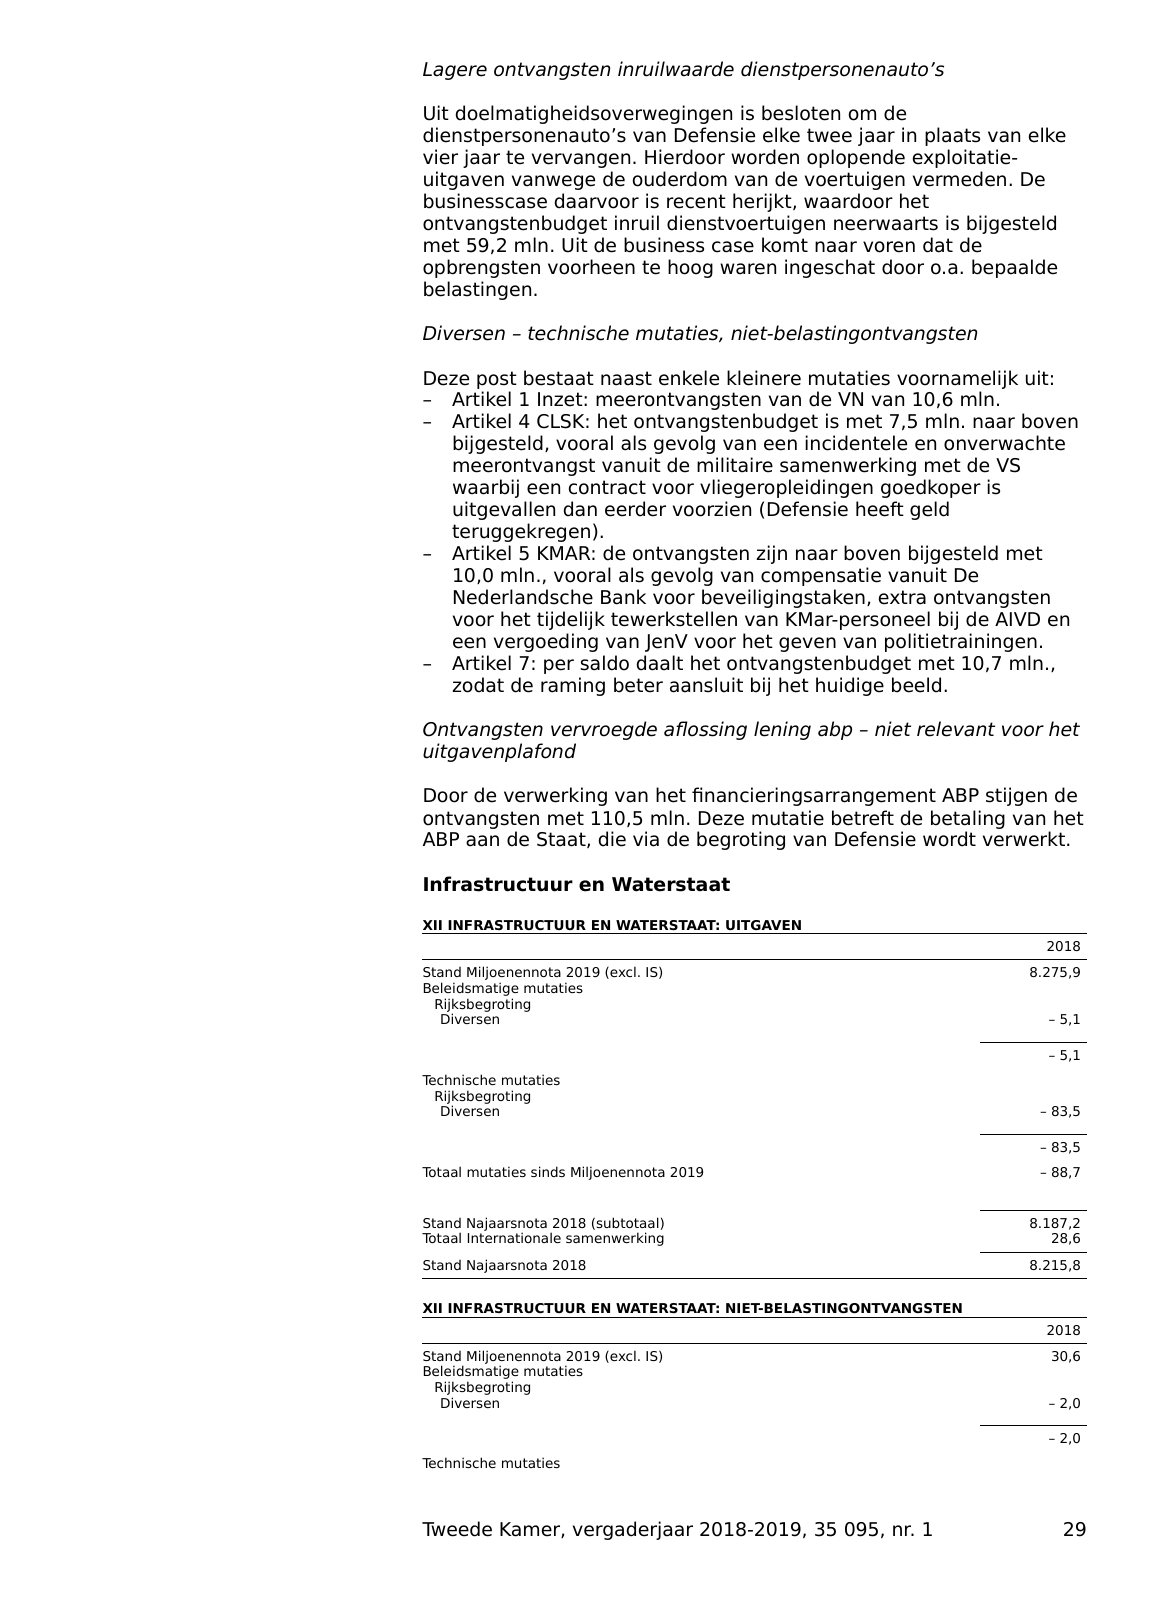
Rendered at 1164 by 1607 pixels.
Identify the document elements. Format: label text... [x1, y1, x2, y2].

subtitle Infrastructuur en Waterstaat [422, 873, 1087, 896]
table_cell – 2,0 [980, 1426, 1087, 1456]
table_cell Beleidsmatige mutaties [422, 1364, 980, 1380]
table_cell Beleidsmatige mutaties [422, 981, 980, 996]
table_cell [980, 1456, 1087, 1472]
text – Artikel 4 CLSK: het ontvangstenbudget is met 7,5 mln. naar boven bijgesteld, vooral als gevolg van een incidentele en onverwachte meerontvangst vanuit de militaire samenwerking met de VS waarbij een contract voor vliegeropleidingen goedkoper is uitgevallen dan eerder voorzien (Defensie heeft geld teruggekregen). [422, 411, 1087, 543]
subtitle Ontvangsten vervroegde aflossing lening abp – niet relevant voor het uitgavenplafond [422, 719, 1087, 763]
table_cell Stand Najaarsnota 2018 [422, 1252, 980, 1278]
text – Artikel 7: per saldo daalt het ontvangstenbudget met 10,7 mln., zodat de raming beter aansluit bij het huidige beeld. [422, 653, 1087, 697]
table_cell [422, 1104, 428, 1134]
table_cell Diversen [434, 1104, 980, 1134]
table_cell 8.275,9 [980, 960, 1087, 981]
table_cell [428, 1042, 434, 1073]
table_cell [434, 1134, 980, 1164]
text Door de verwerking van het financieringsarrangement ABP stijgen de ontvangsten met 110,5 mln. Deze mutatie betreft de betaling van het ABP aan de Staat, die via de begroting van Defensie wordt verwerkt. [422, 785, 1087, 851]
table_cell [428, 1425, 434, 1456]
table_cell [428, 1180, 434, 1210]
table_cell Diversen [434, 1396, 980, 1425]
table_cell [980, 1380, 1087, 1396]
table_cell Stand Miljoenennota 2019 (excl. IS) [422, 1344, 980, 1364]
table_header XII INFRASTRUCTUUR EN WATERSTAAT: NIET-BELASTINGONTVANGSTEN [422, 1301, 1087, 1317]
table_cell Technische mutaties [422, 1456, 980, 1472]
table_cell [980, 1364, 1087, 1380]
table_cell [980, 981, 1087, 996]
table_cell [422, 1180, 428, 1210]
table_cell Technische mutaties [422, 1073, 980, 1088]
table_cell – 83,5 [980, 1104, 1087, 1134]
table_cell [422, 996, 428, 1012]
table_cell Diversen [434, 1012, 980, 1042]
table_cell [980, 996, 1087, 1012]
table_cell Rijksbegroting [428, 996, 980, 1012]
table_cell [422, 1012, 428, 1042]
table_cell [422, 934, 980, 959]
table_cell [428, 1396, 434, 1425]
table_cell [422, 1396, 428, 1425]
table_cell – 5,1 [980, 1012, 1087, 1042]
table_cell – 5,1 [980, 1043, 1087, 1073]
text Deze post bestaat naast enkele kleinere mutaties voornamelijk uit: [422, 367, 1087, 389]
table_cell Rijksbegroting [428, 1088, 980, 1104]
table_cell [422, 1318, 980, 1343]
table_cell Totaal Internationale samenwerking [422, 1231, 980, 1252]
table_cell [428, 1012, 434, 1042]
table_cell [428, 1104, 434, 1134]
subtitle Diversen – technische mutaties, niet-belastingontvangsten [422, 323, 1087, 345]
table_header XII INFRASTRUCTUUR EN WATERSTAAT: UITGAVEN [422, 918, 1087, 933]
table_cell – 88,7 [980, 1165, 1087, 1180]
table_cell [980, 1073, 1087, 1088]
table_cell – 83,5 [980, 1135, 1087, 1164]
table_cell Rijksbegroting [428, 1380, 980, 1396]
table_cell Totaal mutaties sinds Miljoenennota 2019 [422, 1165, 980, 1180]
table_cell [422, 1425, 428, 1456]
table_cell [428, 1134, 434, 1164]
table_cell 30,6 [980, 1344, 1087, 1364]
table_cell 2018 [980, 934, 1087, 959]
table_cell 8.215,8 [980, 1253, 1087, 1278]
text – Artikel 1 Inzet: meerontvangsten van de VN van 10,6 mln. [422, 389, 1087, 411]
table_cell 2018 [980, 1318, 1087, 1343]
table_cell 8.187,2 [980, 1211, 1087, 1231]
table_cell [434, 1180, 980, 1210]
table_cell Stand Najaarsnota 2018 (subtotaal) [422, 1210, 980, 1231]
table_cell – 2,0 [980, 1396, 1087, 1425]
table_cell Stand Miljoenennota 2019 (excl. IS) [422, 960, 980, 981]
table_cell [422, 1380, 428, 1396]
table_cell [422, 1134, 428, 1164]
table_cell [980, 1180, 1087, 1210]
table_cell 28,6 [980, 1231, 1087, 1252]
text – Artikel 5 KMAR: de ontvangsten zijn naar boven bijgesteld met 10,0 mln., vooral als gevolg van compensatie vanuit De Nederlandsche Bank voor beveiligingstaken, extra ontvangsten voor het tijdelijk tewerkstellen van KMar-personeel bij de AIVD en een vergoeding van JenV voor het geven van politietrainingen. [422, 543, 1087, 653]
table_cell [422, 1088, 428, 1104]
table_cell [434, 1042, 980, 1073]
table_cell [980, 1088, 1087, 1104]
table_cell [434, 1425, 980, 1456]
text Uit doelmatigheidsoverwegingen is besloten om de dienstpersonenauto’s van Defensie elke twee jaar in plaats van elke vier jaar te vervangen. Hierdoor worden oplopende exploitatie-uitgaven vanwege de ouderdom van de voertuigen vermeden. De businesscase daarvoor is recent herijkt, waardoor het ontvangstenbudget inruil dienstvoertuigen neerwaarts is bijgesteld met 59,2 mln. Uit de business case komt naar voren dat de opbrengsten voorheen te hoog waren ingeschat door o.a. bepaalde belastingen. [422, 103, 1087, 301]
table_cell [422, 1042, 428, 1073]
subtitle Lagere ontvangsten inruilwaarde dienstpersonenauto’s [422, 59, 1087, 81]
